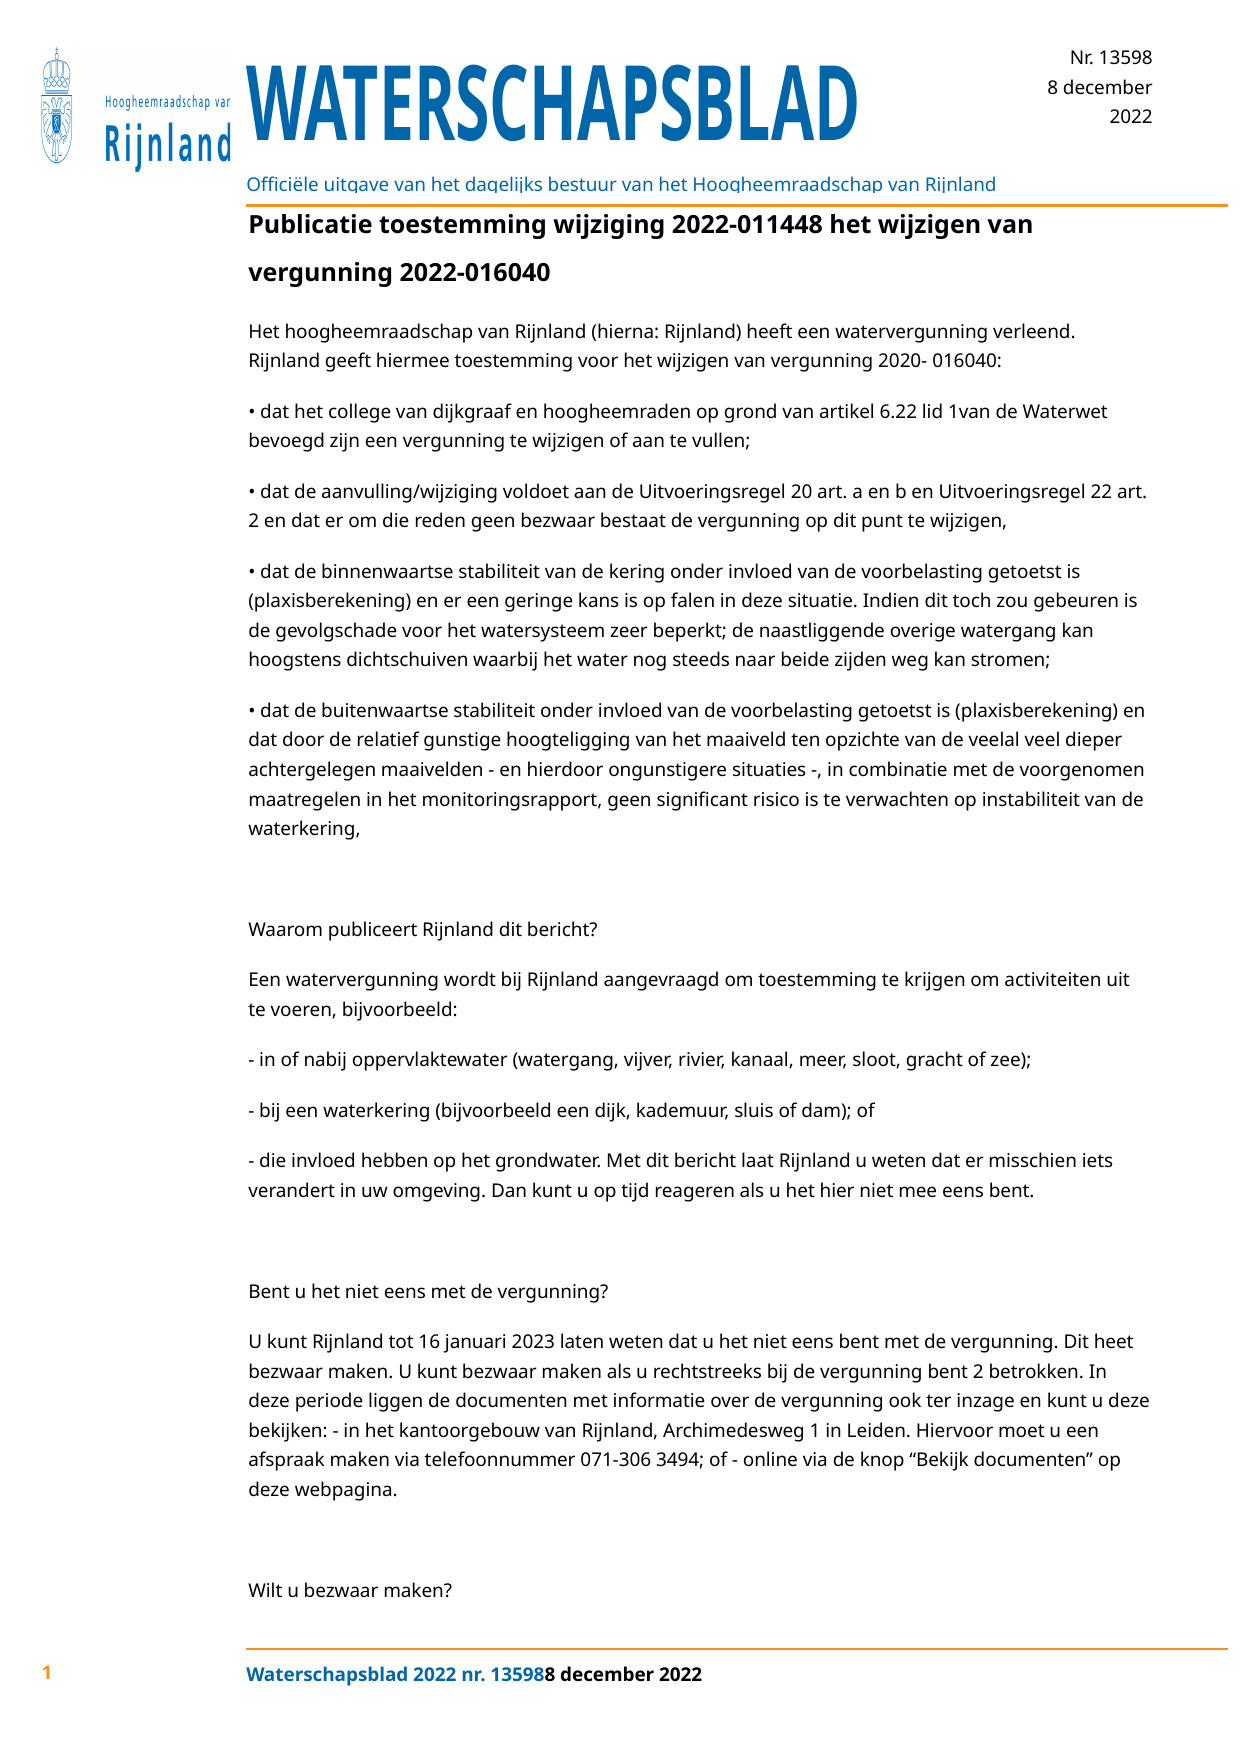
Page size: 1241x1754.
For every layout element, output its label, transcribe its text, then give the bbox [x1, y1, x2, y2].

text - die invloed hebben op het grondwater. Met dit bericht laat Rijnland u weten dat er misschien iets verandert in uw omgeving. Dan kunt u op tijd reageren als u het hier niet mee eens bent. [248, 1147, 1152, 1203]
text • dat de aanvulling/wijziging voldoet aan de Uitvoeringsregel 20 art. a en b en Uitvoeringsregel 22 art. 2 en dat er om die reden geen bezwaar bestaat de vergunning op dit punt te wijzigen, [248, 478, 1152, 533]
text - bij een waterkering (bijvoorbeeld een dijk, kademuur, sluis of dam); of [248, 1097, 1152, 1123]
text Publicatie toestemming wijziging 2022-011448 het wijzigen van vergunning 2022-016040 [248, 207, 1152, 288]
text Het hoogheemraadschap van Rijnland (hierna: Rijnland) heeft een watervergunning verleend. Rijnland geeft hiermee toestemming voor het wijzigen van vergunning 2020- 016040: [248, 318, 1152, 373]
picture [41, 47, 231, 172]
text Een watervergunning wordt bij Rijnland aangevraagd om toestemming te krijgen om activiteiten uit te voeren, bijvoorbeeld: [248, 967, 1152, 1022]
text • dat de buitenwaartse stabiliteit onder invloed van de voorbelasting getoetst is (plaxisberekening) en dat door de relatief gunstige hoogteligging van het maaiveld ten opzichte van de veelal veel dieper achtergelegen maaivelden - en hierdoor ongunstigere situaties -, in combinatie met de voorgenomen maatregelen in het monitoringsrapport, geen significant risico is te verwachten op instabiliteit van de waterkering, [248, 697, 1152, 841]
text • dat het college van dijkgraaf en hoogheemraden op grond van artikel 6.22 lid 1van de Waterwet bevoegd zijn een vergunning te wijzigen of aan te vullen; [248, 398, 1152, 453]
text • dat de binnenwaartse stabiliteit van de kering onder invloed van de voorbelasting getoetst is (plaxisberekening) en er een geringe kans is op falen in deze situatie. Indien dit toch zou gebeuren is de gevolgschade voor het watersysteem zeer beperkt; de naastliggende overige watergang kan hoogstens dichtschuiven waarbij het water nog steeds naar beide zijden weg kan stromen; [248, 558, 1152, 672]
text Waarom publiceert Rijnland dit bericht? [248, 916, 1152, 942]
text Bent u het niet eens met de vergunning? [248, 1278, 1152, 1304]
text U kunt Rijnland tot 16 januari 2023 laten weten dat u het niet eens bent met de vergunning. Dit heet bezwaar maken. U kunt bezwaar maken als u rechtstreeks bij de vergunning bent 2 betrokken. In deze periode liggen de documenten met informatie over de vergunning ook ter inzage en kunt u deze bekijken: - in het kantoorgebouw van Rijnland, Archimedesweg 1 in Leiden. Hiervoor moet u een afspraak maken via telefoonnummer 071-306 3494; of - online via de knop “Bekijk documenten” op deze webpagina. [248, 1328, 1152, 1502]
text - in of nabij oppervlaktewater (watergang, vijver, rivier, kanaal, meer, sloot, gracht of zee); [248, 1047, 1152, 1072]
text Wilt u bezwaar maken? [248, 1577, 1152, 1603]
